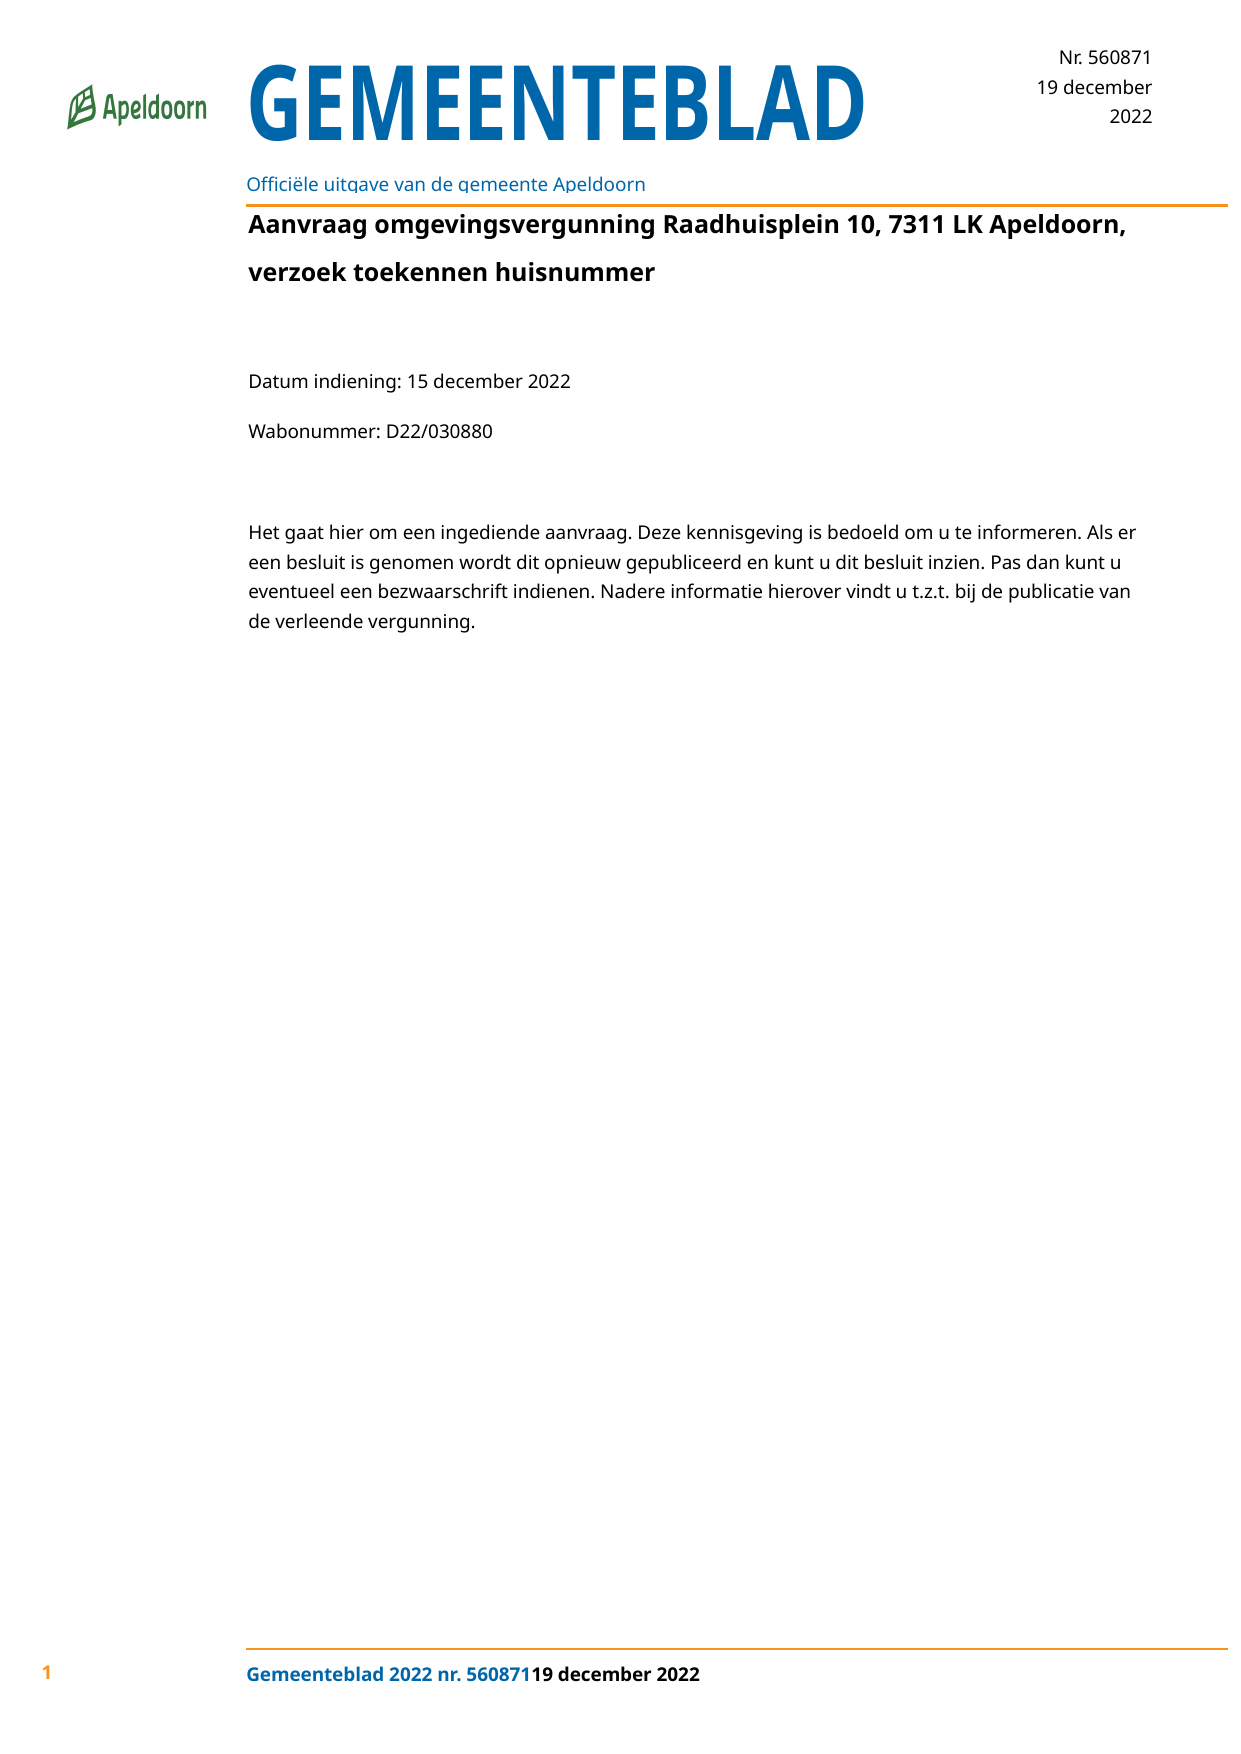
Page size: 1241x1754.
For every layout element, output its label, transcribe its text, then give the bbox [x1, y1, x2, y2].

text Wabonummer: D22/030880 [248, 419, 1152, 444]
text Het gaat hier om een ingediende aanvraag. Deze kennisgeving is bedoeld om u te informeren. Als er een besluit is genomen wordt dit opnieuw gepubliceerd en kunt u dit besluit inzien. Pas dan kunt u eventueel een bezwaarschrift indienen. Nadere informatie hierover vindt u t.z.t. bij de publicatie van de verleende vergunning. [248, 519, 1152, 634]
picture [41, 47, 231, 172]
text Datum indiening: 15 december 2022 [248, 368, 1152, 394]
text Aanvraag omgevingsvergunning Raadhuisplein 10, 7311 LK Apeldoorn, verzoek toekennen huisnummer [248, 207, 1152, 288]
